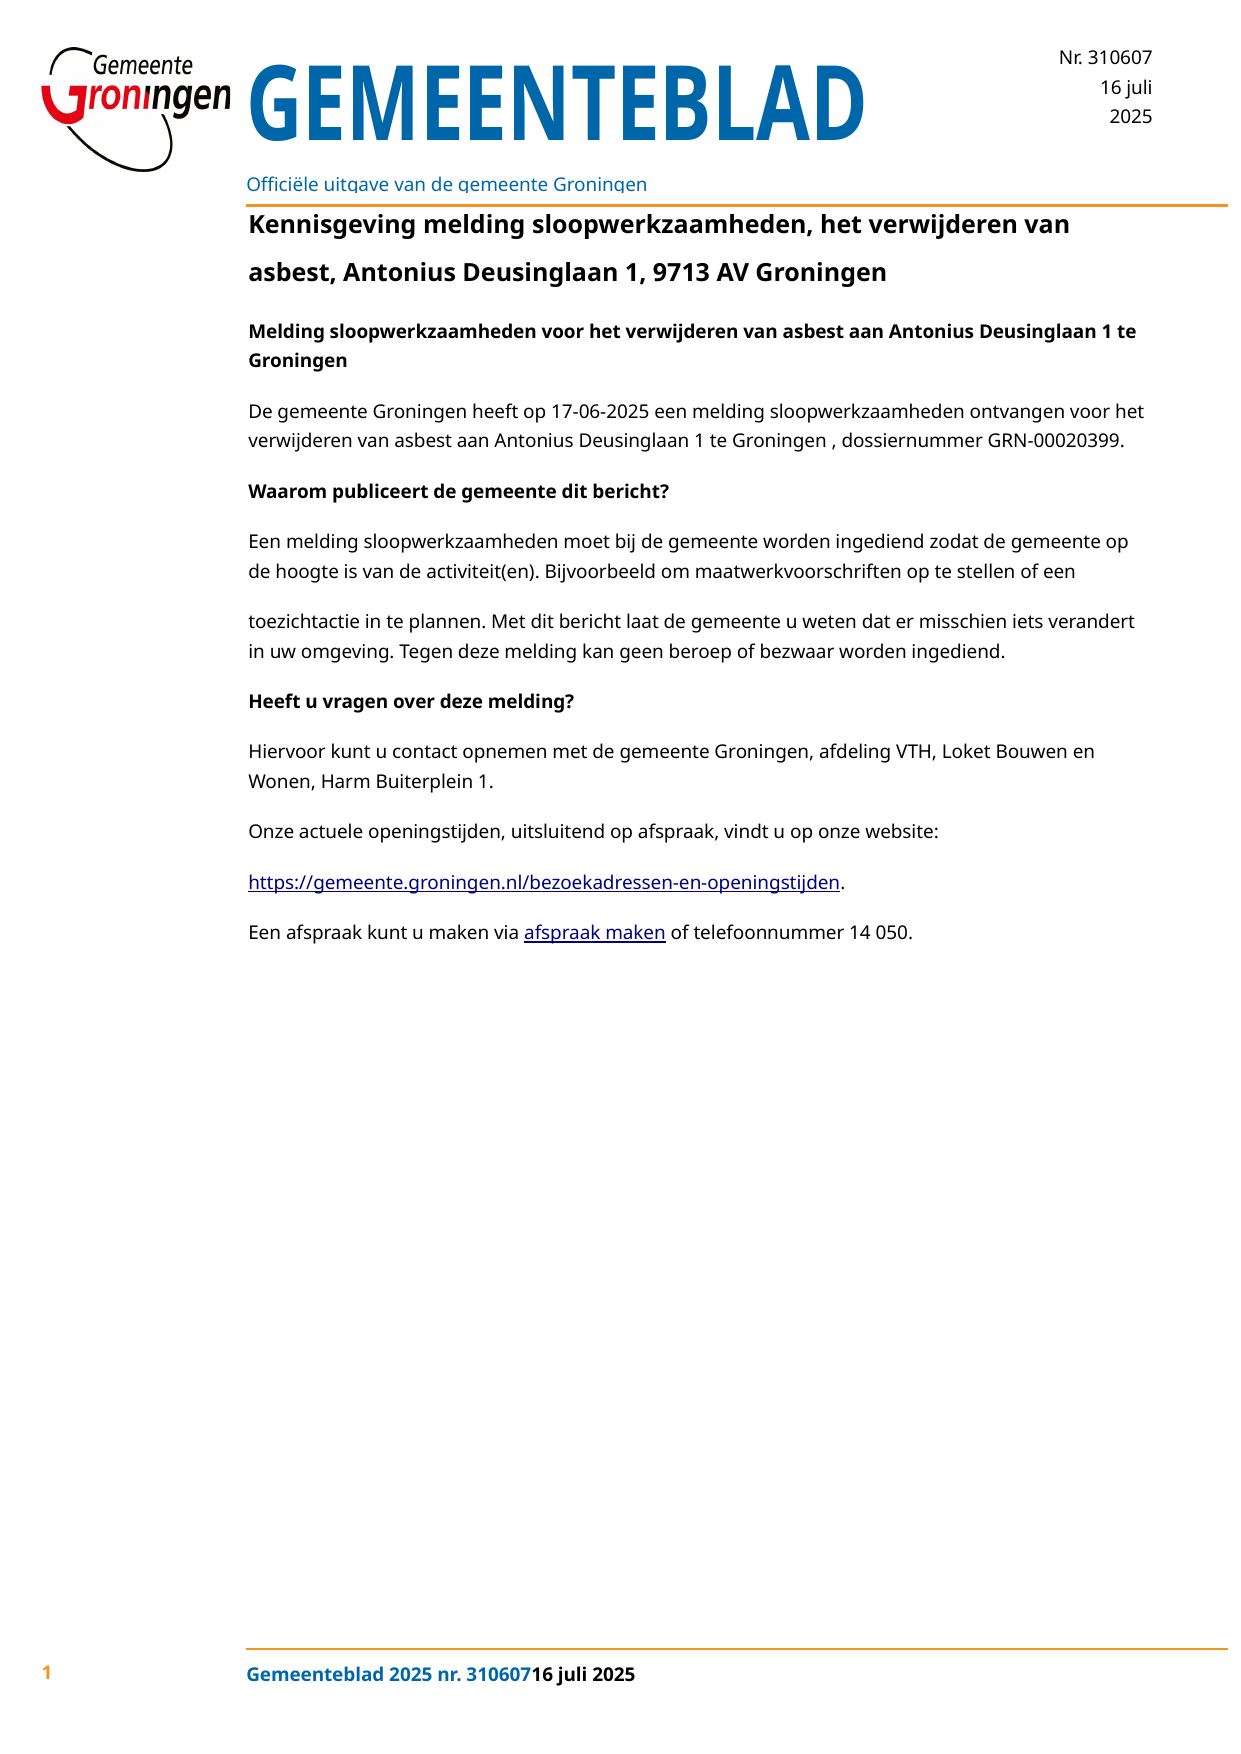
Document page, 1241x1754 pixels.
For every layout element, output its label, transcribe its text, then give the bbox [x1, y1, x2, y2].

text Waarom publiceert de gemeente dit bericht? [248, 478, 1152, 504]
text https://gemeente.groningen.nl/bezoekadressen-en-openingstijden. [248, 869, 1152, 895]
text Een afspraak kunt u maken via afspraak maken of telefoonnummer 14 050. [248, 919, 1152, 945]
text Een melding sloopwerkzaamheden moet bij de gemeente worden ingediend zodat de gemeente op de hoogte is van de activiteit(en). Bijvoorbeeld om maatwerkvoorschriften op te stellen of een [248, 528, 1152, 584]
text toezichtactie in te plannen. Met dit bericht laat de gemeente u weten dat er misschien iets verandert in uw omgeving. Tegen deze melding kan geen beroep of bezwaar worden ingediend. [248, 608, 1152, 664]
text Melding sloopwerkzaamheden voor het verwijderen van asbest aan Antonius Deusinglaan 1 te Groningen [248, 318, 1152, 373]
text Heeft u vragen over deze melding? [248, 688, 1152, 714]
text Hiervoor kunt u contact opnemen met de gemeente Groningen, afdeling VTH, Loket Bouwen en Wonen, Harm Buiterplein 1. [248, 739, 1152, 794]
text De gemeente Groningen heeft op 17-06-2025 een melding sloopwerkzaamheden ontvangen voor het verwijderen van asbest aan Antonius Deusinglaan 1 te Groningen , dossiernummer GRN-00020399. [248, 398, 1152, 453]
text Onze actuele openingstijden, uitsluitend op afspraak, vindt u op onze website: [248, 819, 1152, 844]
picture [41, 47, 231, 172]
text Kennisgeving melding sloopwerkzaamheden, het verwijderen van asbest, Antonius Deusinglaan 1, 9713 AV Groningen [248, 207, 1152, 288]
